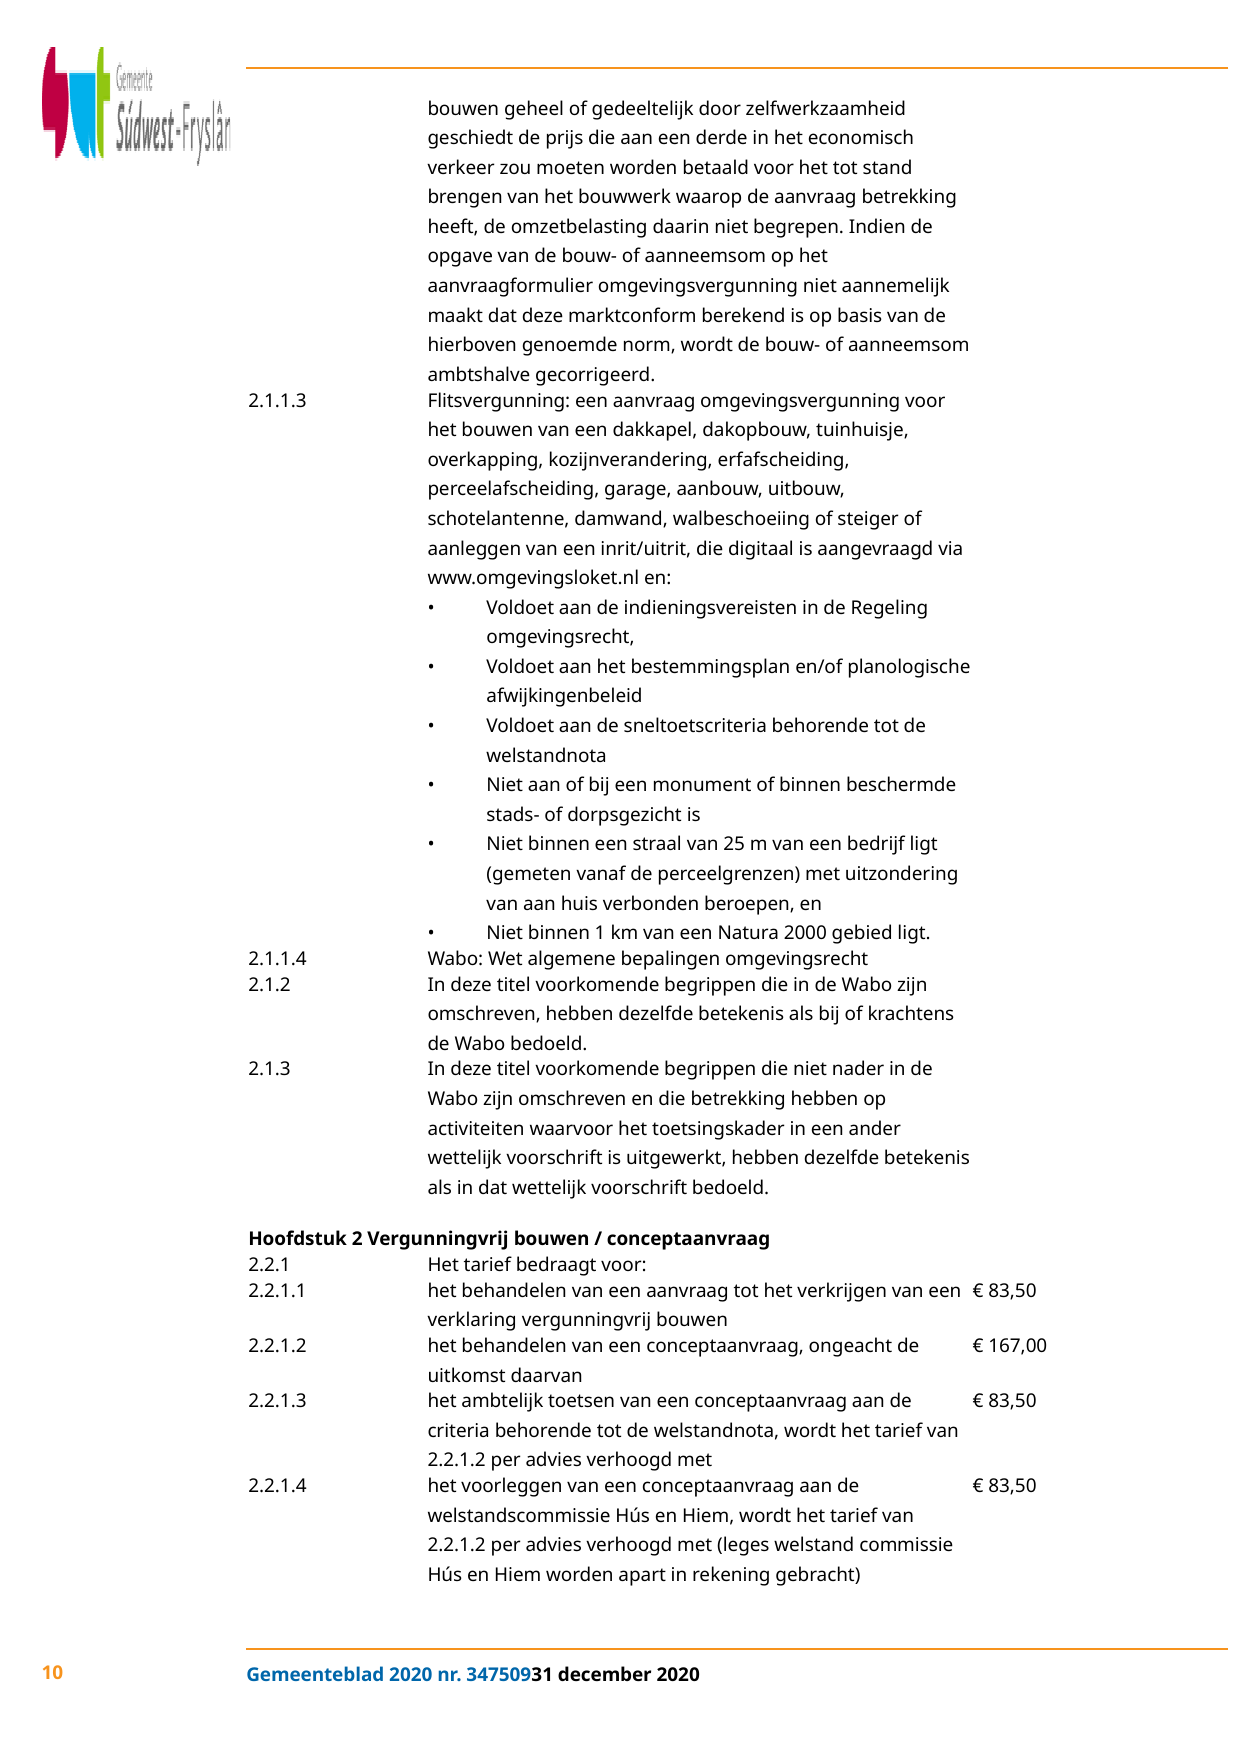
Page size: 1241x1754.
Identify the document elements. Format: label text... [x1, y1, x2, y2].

table_cell [248, 1200, 427, 1225]
table_cell € 83,50 [973, 1277, 1152, 1332]
table_cell Flitsvergunning: een aanvraag omgevingsvergunning voor het bouwen van een dakkapel, dakopbouw, tuinhuisje, overkapping, kozijnverandering, erfafscheiding, perceelafscheiding, garage, aanbouw, uitbouw, schotelantenne, damwand, walbeschoeiing of steiger of aanleggen van een inrit/uitrit, die digitaal is aangevraagd via www.omgevingsloket.nl en: Voldoet aan de indieningsvereisten in de Regeling omgevingsrecht, Voldoet aan het bestemmingsplan en/of planologische afwijkingenbeleid Voldoet aan de sneltoetscriteria behorende tot de welstandnota Niet aan of bij een monument of binnen beschermde stads- of dorpsgezicht is Niet binnen een straal van 25 m van een bedrijf ligt (gemeten vanaf de perceelgrenzen) met uitzondering van aan huis verbonden beroepen, en Niet binnen 1 km van een Natura 2000 gebied ligt. [427, 387, 972, 945]
table_cell bouwen geheel of gedeeltelijk door zelfwerkzaamheid geschiedt de prijs die aan een derde in het economisch verkeer zou moeten worden betaald voor het tot stand brengen van het bouwwerk waarop de aanvraag betrekking heeft, de omzetbelasting daarin niet begrepen. Indien de opgave van de bouw- of aanneemsom op het aanvraagformulier omgevingsvergunning niet aannemelijk maakt dat deze marktconform berekend is op basis van de hierboven genoemde norm, wordt de bouw- of aanneemsom ambtshalve gecorrigeerd. [427, 95, 972, 387]
table_cell [973, 1251, 1152, 1277]
picture [41, 47, 231, 172]
table_cell In deze titel voorkomende begrippen die niet nader in de Wabo zijn omschreven en die betrekking hebben op activiteiten waarvoor het toetsingskader in een ander wettelijk voorschrift is uitgewerkt, hebben dezelfde betekenis als in dat wettelijk voorschrift bedoeld. [427, 1056, 972, 1200]
table_cell het behandelen van een conceptaanvraag, ongeacht de uitkomst daarvan [427, 1332, 972, 1387]
table_cell Hoofdstuk 2 Vergunningvrij bouwen / conceptaanvraag [248, 1225, 1152, 1251]
table_cell € 83,50 [973, 1473, 1152, 1587]
table_cell In deze titel voorkomende begrippen die in de Wabo zijn omschreven, hebben dezelfde betekenis als bij of krachtens de Wabo bedoeld. [427, 971, 972, 1056]
table_cell het behandelen van een aanvraag tot het verkrijgen van een verklaring vergunningvrij bouwen [427, 1277, 972, 1332]
table_cell [427, 1200, 972, 1225]
table_cell [973, 971, 1152, 1056]
table_cell € 167,00 [973, 1332, 1152, 1387]
table_cell € 83,50 [973, 1388, 1152, 1472]
table_cell [973, 1200, 1152, 1225]
table_cell het ambtelijk toetsen van een conceptaanvraag aan de criteria behorende tot de welstandnota, wordt het tarief van 2.2.1.2 per advies verhoogd met [427, 1388, 972, 1472]
table_cell 2.2.1.4 [248, 1473, 427, 1587]
table_cell 2.1.3 [248, 1056, 427, 1200]
table_cell [973, 945, 1152, 971]
table_cell [973, 95, 1152, 387]
table_cell Het tarief bedraagt voor: [427, 1251, 972, 1277]
table_cell Wabo: Wet algemene bepalingen omgevingsrecht [427, 945, 972, 971]
table_cell 2.2.1.2 [248, 1332, 427, 1387]
table_cell [973, 1056, 1152, 1200]
table_cell 2.1.2 [248, 971, 427, 1056]
table_cell [973, 387, 1152, 945]
table_cell 2.1.1.4 [248, 945, 427, 971]
table_cell [248, 95, 427, 387]
table_cell 2.2.1.3 [248, 1388, 427, 1472]
table_cell 2.2.1.1 [248, 1277, 427, 1332]
table_cell 2.2.1 [248, 1251, 427, 1277]
table_cell het voorleggen van een conceptaanvraag aan de welstandscommissie Hús en Hiem, wordt het tarief van 2.2.1.2 per advies verhoogd met (leges welstand commissie Hús en Hiem worden apart in rekening gebracht) [427, 1473, 972, 1587]
table_cell 2.1.1.3 [248, 387, 427, 945]
